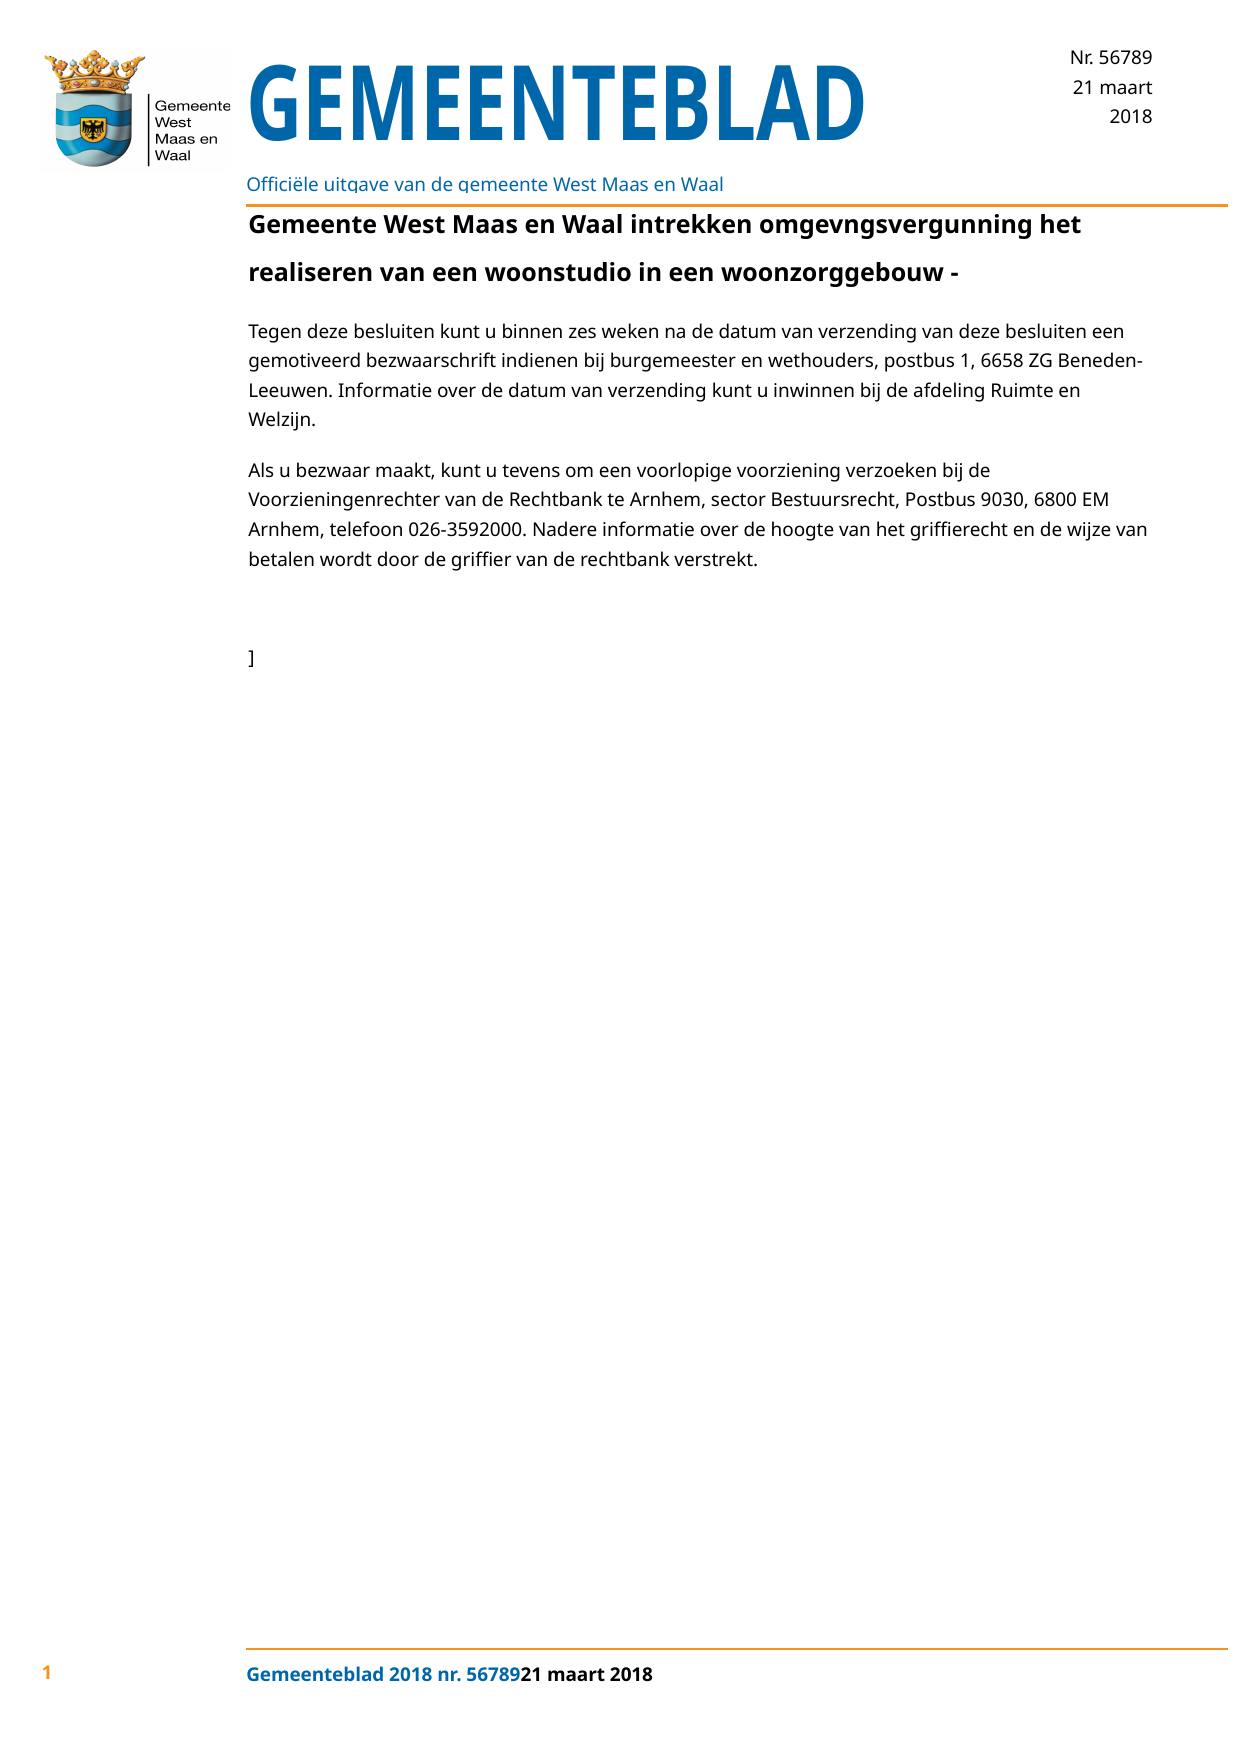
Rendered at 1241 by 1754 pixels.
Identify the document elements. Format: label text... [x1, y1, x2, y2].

text Gemeente West Maas en Waal intrekken omgevngsvergunning het realiseren van een woonstudio in een woonzorggebouw - [248, 207, 1152, 288]
text Tegen deze besluiten kunt u binnen zes weken na de datum van verzending van deze besluiten een gemotiveerd bezwaarschrift indienen bij burgemeester en wethouders, postbus 1, 6658 ZG Beneden-Leeuwen. Informatie over de datum van verzending kunt u inwinnen bij de afdeling Ruimte en Welzijn. [248, 318, 1152, 432]
picture [41, 47, 231, 172]
text ] [248, 644, 1152, 670]
text Als u bezwaar maakt, kunt u tevens om een voorlopige voorziening verzoeken bij de Voorzieningenrechter van de Rechtbank te Arnhem, sector Bestuursrecht, Postbus 9030, 6800 EM Arnhem, telefoon 026-3592000. Nadere informatie over de hoogte van het griffierecht en de wijze van betalen wordt door de griffier van de rechtbank verstrekt. [248, 457, 1152, 572]
